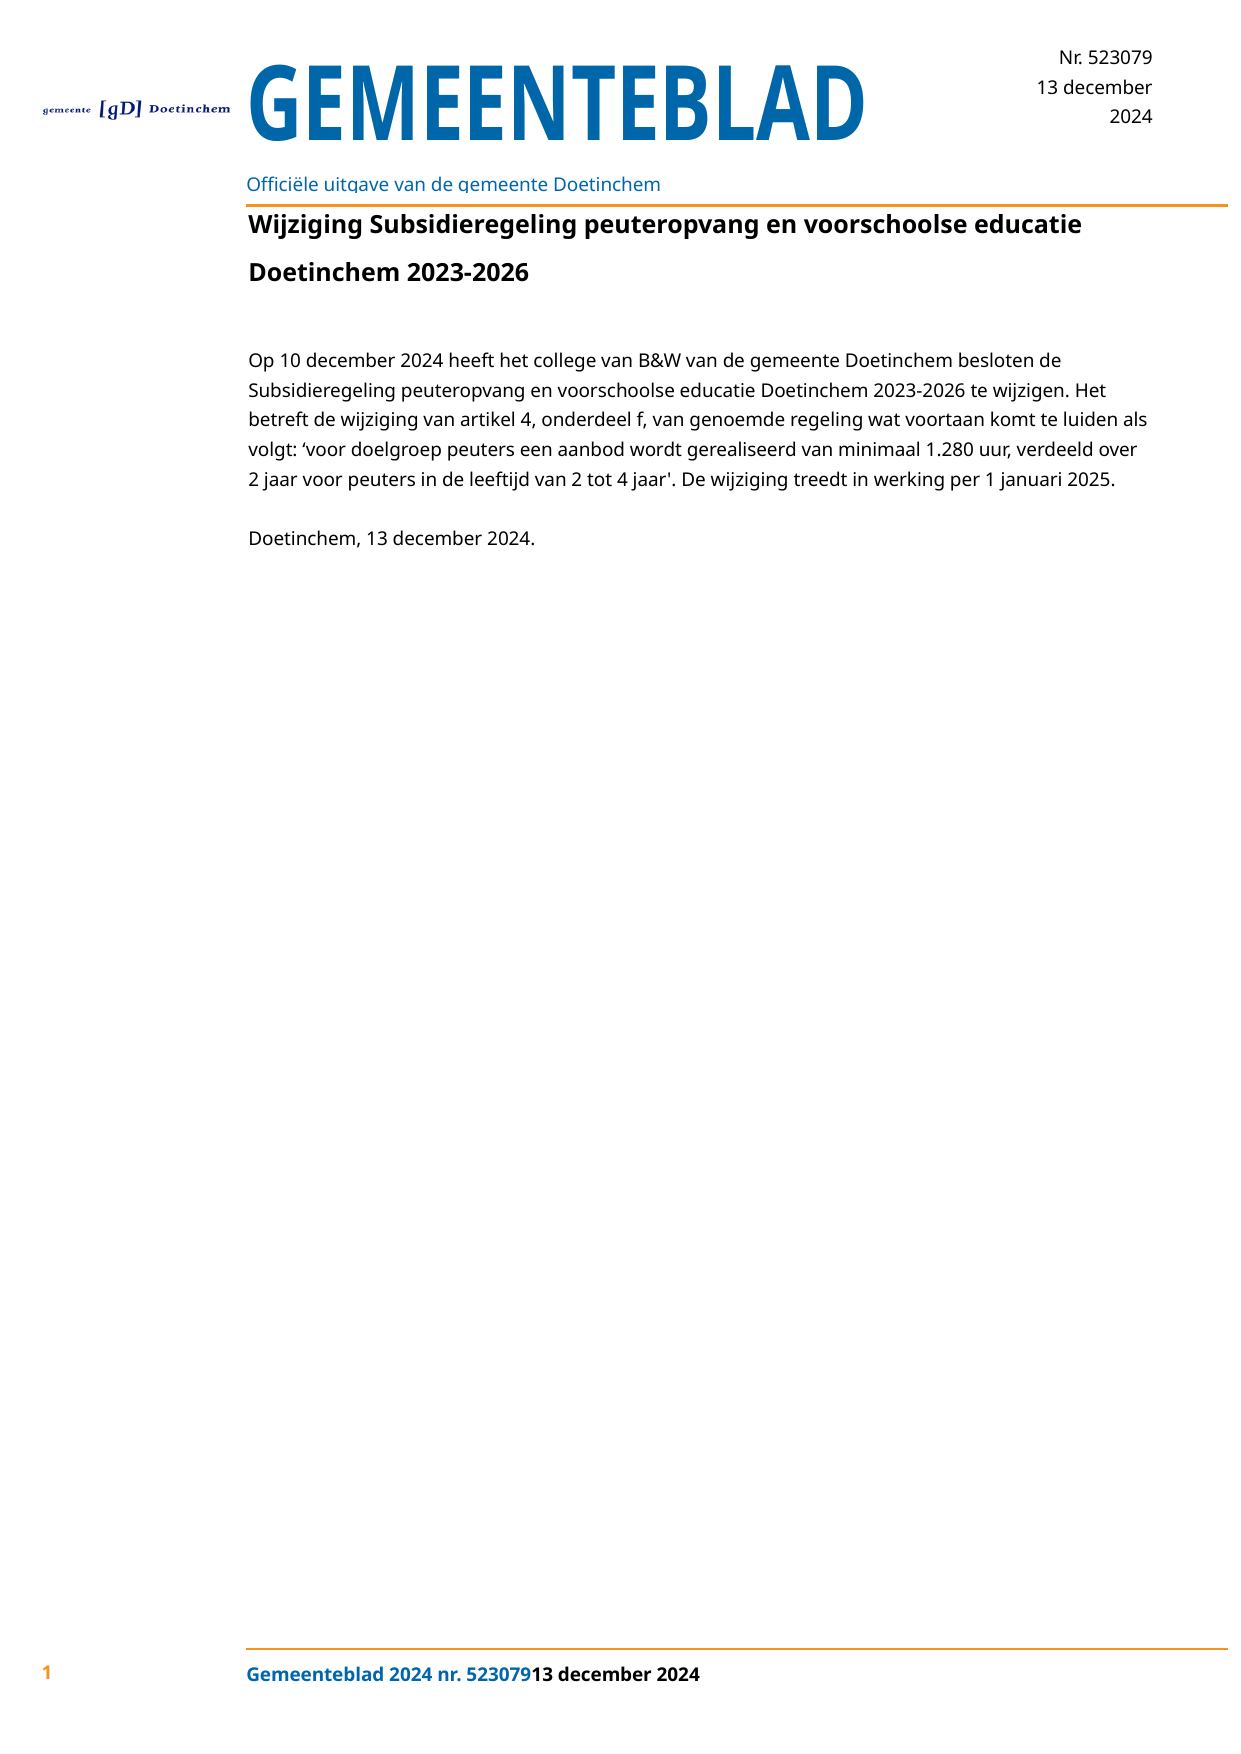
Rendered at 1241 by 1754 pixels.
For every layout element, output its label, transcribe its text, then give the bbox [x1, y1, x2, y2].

picture [41, 47, 231, 172]
text Doetinchem, 13 december 2024. [248, 525, 1152, 551]
text Op 10 december 2024 heeft het college van B&W van de gemeente Doetinchem besloten de Subsidieregeling peuteropvang en voorschoolse educatie Doetinchem 2023-2026 te wijzigen. Het betreft de wijziging van artikel 4, onderdeel f, van genoemde regeling wat voortaan komt te luiden als volgt: ‘voor doelgroep peuters een aanbod wordt gerealiseerd van minimaal 1.280 uur, verdeeld over 2 jaar voor peuters in de leeftijd van 2 tot 4 jaar'. De wijziging treedt in werking per 1 januari 2025. [248, 347, 1152, 492]
text Wijziging Subsidieregeling peuteropvang en voorschoolse educatie Doetinchem 2023-2026 [248, 207, 1152, 288]
